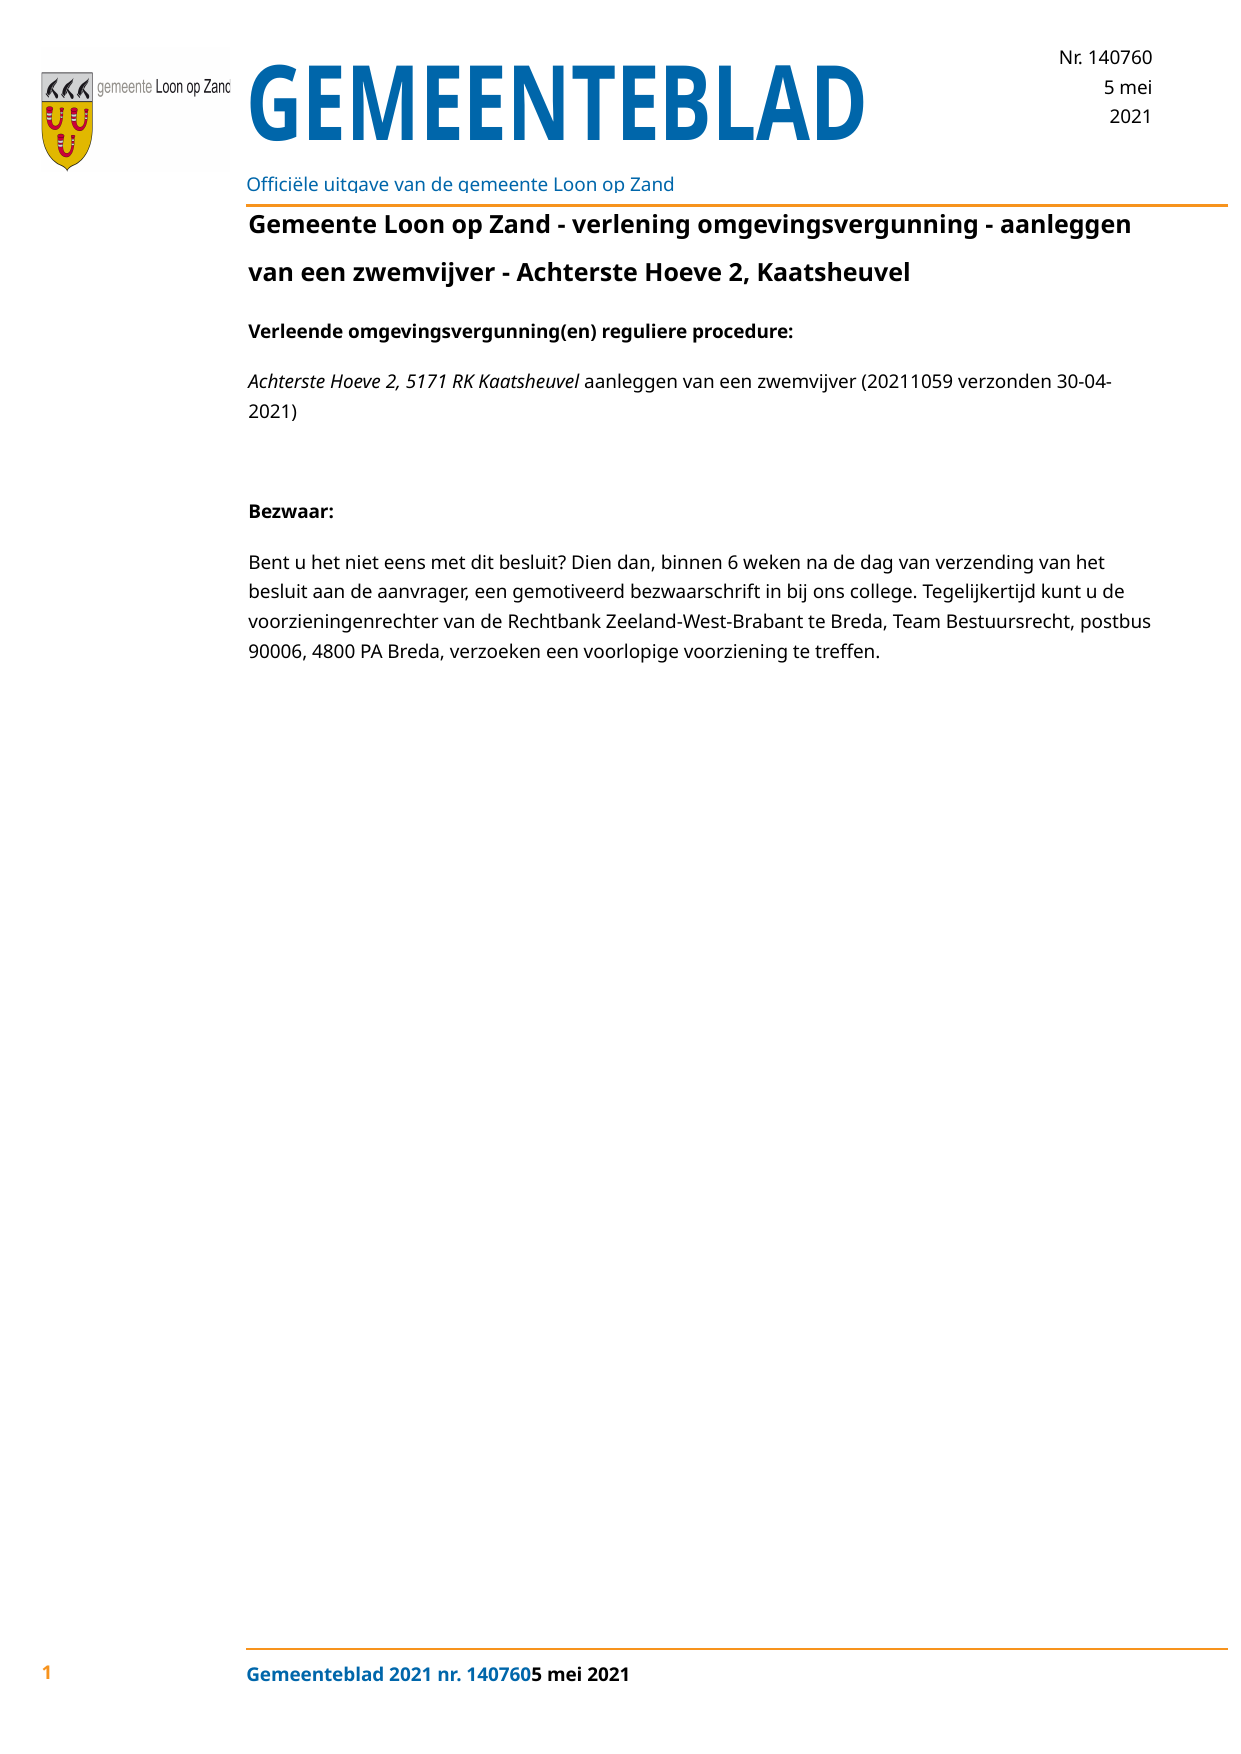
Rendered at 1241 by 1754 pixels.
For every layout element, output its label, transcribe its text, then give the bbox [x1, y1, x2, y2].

text Verleende omgevingsvergunning(en) reguliere procedure: [248, 318, 1152, 344]
text Gemeente Loon op Zand - verlening omgevingsvergunning - aanleggen van een zwemvijver - Achterste Hoeve 2, Kaatsheuvel [248, 207, 1152, 288]
picture [41, 47, 231, 172]
text Bent u het niet eens met dit besluit? Dien dan, binnen 6 weken na de dag van verzending van het besluit aan de aanvrager, een gemotiveerd bezwaarschrift in bij ons college. Tegelijkertijd kunt u de voorzieningenrechter van de Rechtbank Zeeland-West-Brabant te Breda, Team Bestuursrecht, postbus 90006, 4800 PA Breda, verzoeken een voorlopige voorziening te treffen. [248, 549, 1152, 664]
text Achterste Hoeve 2, 5171 RK Kaatsheuvel aanleggen van een zwemvijver (20211059 verzonden 30-04-2021) [248, 368, 1152, 424]
text Bezwaar: [248, 499, 1152, 524]
